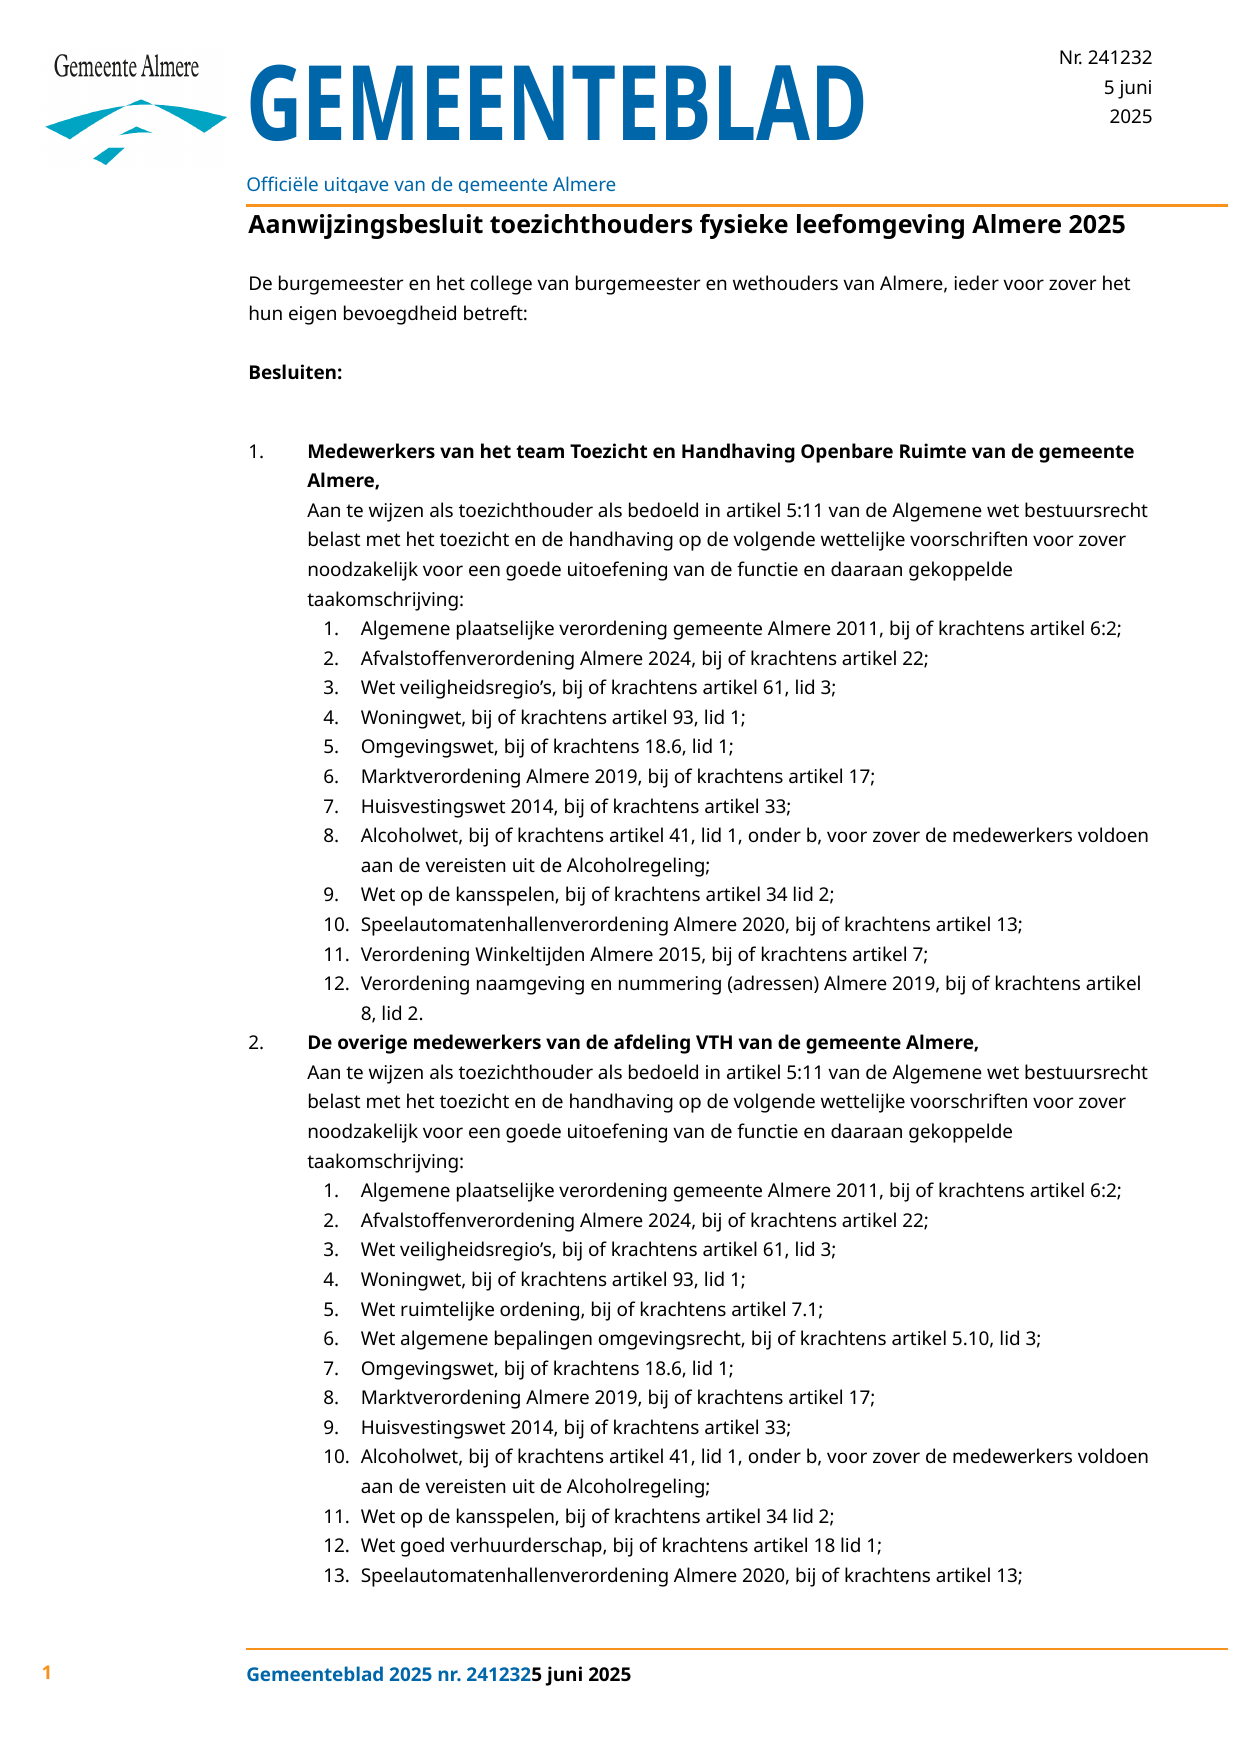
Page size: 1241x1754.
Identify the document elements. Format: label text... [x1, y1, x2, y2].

list Speelautomatenhallenverordening Almere 2020, bij of krachtens artikel 13; [323, 911, 1152, 937]
list Algemene plaatselijke verordening gemeente Almere 2011, bij of krachtens artikel 6:2; [323, 615, 1152, 641]
list Afvalstoffenverordening Almere 2024, bij of krachtens artikel 22; [323, 1207, 1152, 1233]
list Woningwet, bij of krachtens artikel 93, lid 1; [323, 1266, 1152, 1292]
list Alcoholwet, bij of krachtens artikel 41, lid 1, onder b, voor zover de medewerkers voldoen aan de vereisten uit de Alcoholregeling; [323, 1444, 1152, 1499]
list Aan te wijzen als toezichthouder als bedoeld in artikel 5:11 van de Algemene wet bestuursrecht belast met het toezicht en de handhaving op de volgende wettelijke voorschriften voor zover noodzakelijk voor een goede uitoefening van de functie en daaraan gekoppelde taakomschrijving: [248, 1059, 1152, 1174]
list Wet op de kansspelen, bij of krachtens artikel 34 lid 2; [323, 882, 1152, 907]
list Wet op de kansspelen, bij of krachtens artikel 34 lid 2; [323, 1503, 1152, 1529]
list Omgevingswet, bij of krachtens 18.6, lid 1; [323, 734, 1152, 759]
text Aanwijzingsbesluit toezichthouders fysieke leefomgeving Almere 2025 [248, 207, 1152, 241]
list Afvalstoffenverordening Almere 2024, bij of krachtens artikel 22; [323, 645, 1152, 671]
list Verordening Winkeltijden Almere 2015, bij of krachtens artikel 7; [323, 941, 1152, 967]
list Woningwet, bij of krachtens artikel 93, lid 1; [323, 704, 1152, 730]
list Wet algemene bepalingen omgevingsrecht, bij of krachtens artikel 5.10, lid 3; [323, 1325, 1152, 1351]
text Besluiten: [248, 359, 1152, 385]
list Marktverordening Almere 2019, bij of krachtens artikel 17; [323, 1384, 1152, 1410]
list Huisvestingswet 2014, bij of krachtens artikel 33; [323, 793, 1152, 819]
list De overige medewerkers van de afdeling VTH van de gemeente Almere, [248, 1029, 1152, 1055]
list Alcoholwet, bij of krachtens artikel 41, lid 1, onder b, voor zover de medewerkers voldoen aan de vereisten uit de Alcoholregeling; [323, 822, 1152, 878]
list Medewerkers van het team Toezicht en Handhaving Openbare Ruimte van de gemeente Almere, [248, 438, 1152, 493]
list Omgevingswet, bij of krachtens 18.6, lid 1; [323, 1355, 1152, 1381]
list Marktverordening Almere 2019, bij of krachtens artikel 17; [323, 763, 1152, 789]
list Algemene plaatselijke verordening gemeente Almere 2011, bij of krachtens artikel 6:2; [323, 1177, 1152, 1203]
list Verordening naamgeving en nummering (adressen) Almere 2019, bij of krachtens artikel 8, lid 2. [323, 970, 1152, 1026]
list Wet ruimtelijke ordening, bij of krachtens artikel 7.1; [323, 1296, 1152, 1322]
picture [41, 47, 231, 172]
text De burgemeester en het college van burgemeester en wethouders van Almere, ieder voor zover het hun eigen bevoegdheid betreft: [248, 270, 1152, 326]
list Wet goed verhuurderschap, bij of krachtens artikel 18 lid 1; [323, 1532, 1152, 1558]
list Wet veiligheidsregio’s, bij of krachtens artikel 61, lid 3; [323, 674, 1152, 700]
list Speelautomatenhallenverordening Almere 2020, bij of krachtens artikel 13; [323, 1562, 1152, 1588]
list Wet veiligheidsregio’s, bij of krachtens artikel 61, lid 3; [323, 1237, 1152, 1262]
list Huisvestingswet 2014, bij of krachtens artikel 33; [323, 1414, 1152, 1440]
list Aan te wijzen als toezichthouder als bedoeld in artikel 5:11 van de Algemene wet bestuursrecht belast met het toezicht en de handhaving op de volgende wettelijke voorschriften voor zover noodzakelijk voor een goede uitoefening van de functie en daaraan gekoppelde taakomschrijving: [248, 497, 1152, 612]
